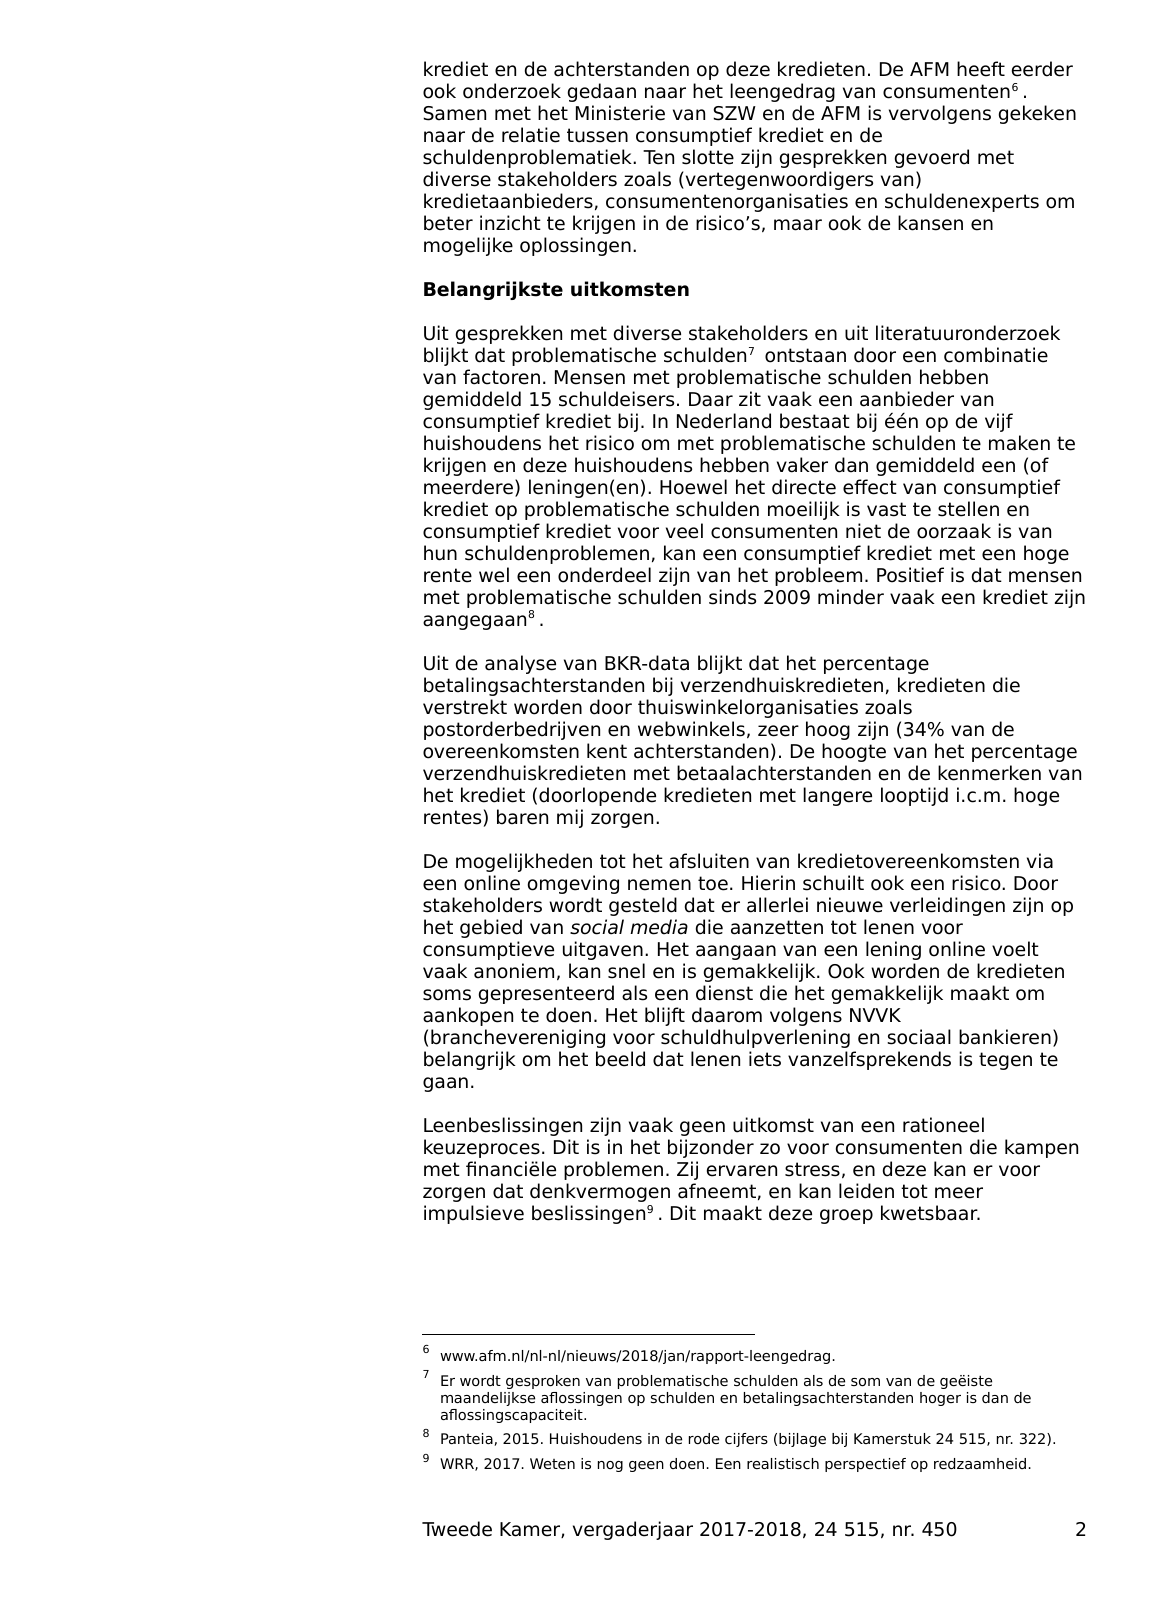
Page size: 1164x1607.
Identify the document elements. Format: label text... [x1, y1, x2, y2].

text De mogelijkheden tot het afsluiten van kredietovereenkomsten via een online omgeving nemen toe. Hierin schuilt ook een risico. Door stakeholders wordt gesteld dat er allerlei nieuwe verleidingen zijn op het gebied van social media die aanzetten tot lenen voor consumptieve uitgaven. Het aangaan van een lening online voelt vaak anoniem, kan snel en is gemakkelijk. Ook worden de kredieten soms gepresenteerd als een dienst die het gemakkelijk maakt om aankopen te doen. Het blijft daarom volgens NVVK (branchevereniging voor schuldhulpverlening en sociaal bankieren) belangrijk om het beeld dat lenen iets vanzelfsprekends is tegen te gaan. [422, 851, 1087, 1093]
text Er wordt gesproken van problematische schulden als de som van de geëiste maandelijkse aflossingen op schulden en betalingsachterstanden hoger is dan de aflossingscapaciteit. [422, 1368, 1087, 1424]
text Uit de analyse van BKR-data blijkt dat het percentage betalingsachterstanden bij verzendhuiskredieten, kredieten die verstrekt worden door thuiswinkelorganisaties zoals postorderbedrijven en webwinkels, zeer hoog zijn (34% van de overeenkomsten kent achterstanden). De hoogte van het percentage verzendhuiskredieten met betaalachterstanden en de kenmerken van het krediet (doorlopende kredieten met langere looptijd i.c.m. hoge rentes) baren mij zorgen. [422, 653, 1087, 829]
subtitle Belangrijkste uitkomsten [422, 279, 1087, 301]
text WRR, 2017. Weten is nog geen doen. Een realistisch perspectief op redzaamheid. [422, 1452, 1087, 1474]
text Panteia, 2015. Huishoudens in de rode cijfers (bijlage bij Kamerstuk 24 515, nr. 322). [422, 1427, 1087, 1449]
text www.afm.nl/nl-nl/nieuws/2018/jan/rapport-leengedrag. [422, 1343, 1087, 1366]
text Leenbeslissingen zijn vaak geen uitkomst van een rationeel keuzeproces. Dit is in het bijzonder zo voor consumenten die kampen met financiële problemen. Zij ervaren stress, en deze kan er voor zorgen dat denkvermogen afneemt, en kan leiden tot meer impulsieve beslissingen. Dit maakt deze groep kwetsbaar. [422, 1115, 1087, 1225]
text Uit gesprekken met diverse stakeholders en uit literatuuronderzoek blijkt dat problematische schulden ontstaan door een combinatie van factoren. Mensen met problematische schulden hebben gemiddeld 15 schuldeisers. Daar zit vaak een aanbieder van consumptief krediet bij. In Nederland bestaat bij één op de vijf huishoudens het risico om met problematische schulden te maken te krijgen en deze huishoudens hebben vaker dan gemiddeld een (of meerdere) leningen(en). Hoewel het directe effect van consumptief krediet op problematische schulden moeilijk is vast te stellen en consumptief krediet voor veel consumenten niet de oorzaak is van hun schuldenproblemen, kan een consumptief krediet met een hoge rente wel een onderdeel zijn van het probleem. Positief is dat mensen met problematische schulden sinds 2009 minder vaak een krediet zijn aangegaan. [422, 323, 1087, 631]
text krediet en de achterstanden op deze kredieten. De AFM heeft eerder ook onderzoek gedaan naar het leengedrag van consumenten. Samen met het Ministerie van SZW en de AFM is vervolgens gekeken naar de relatie tussen consumptief krediet en de schuldenproblematiek. Ten slotte zijn gesprekken gevoerd met diverse stakeholders zoals (vertegenwoordigers van) kredietaanbieders, consumentenorganisaties en schuldenexperts om beter inzicht te krijgen in de risico’s, maar ook de kansen en mogelijke oplossingen. [422, 59, 1087, 257]
